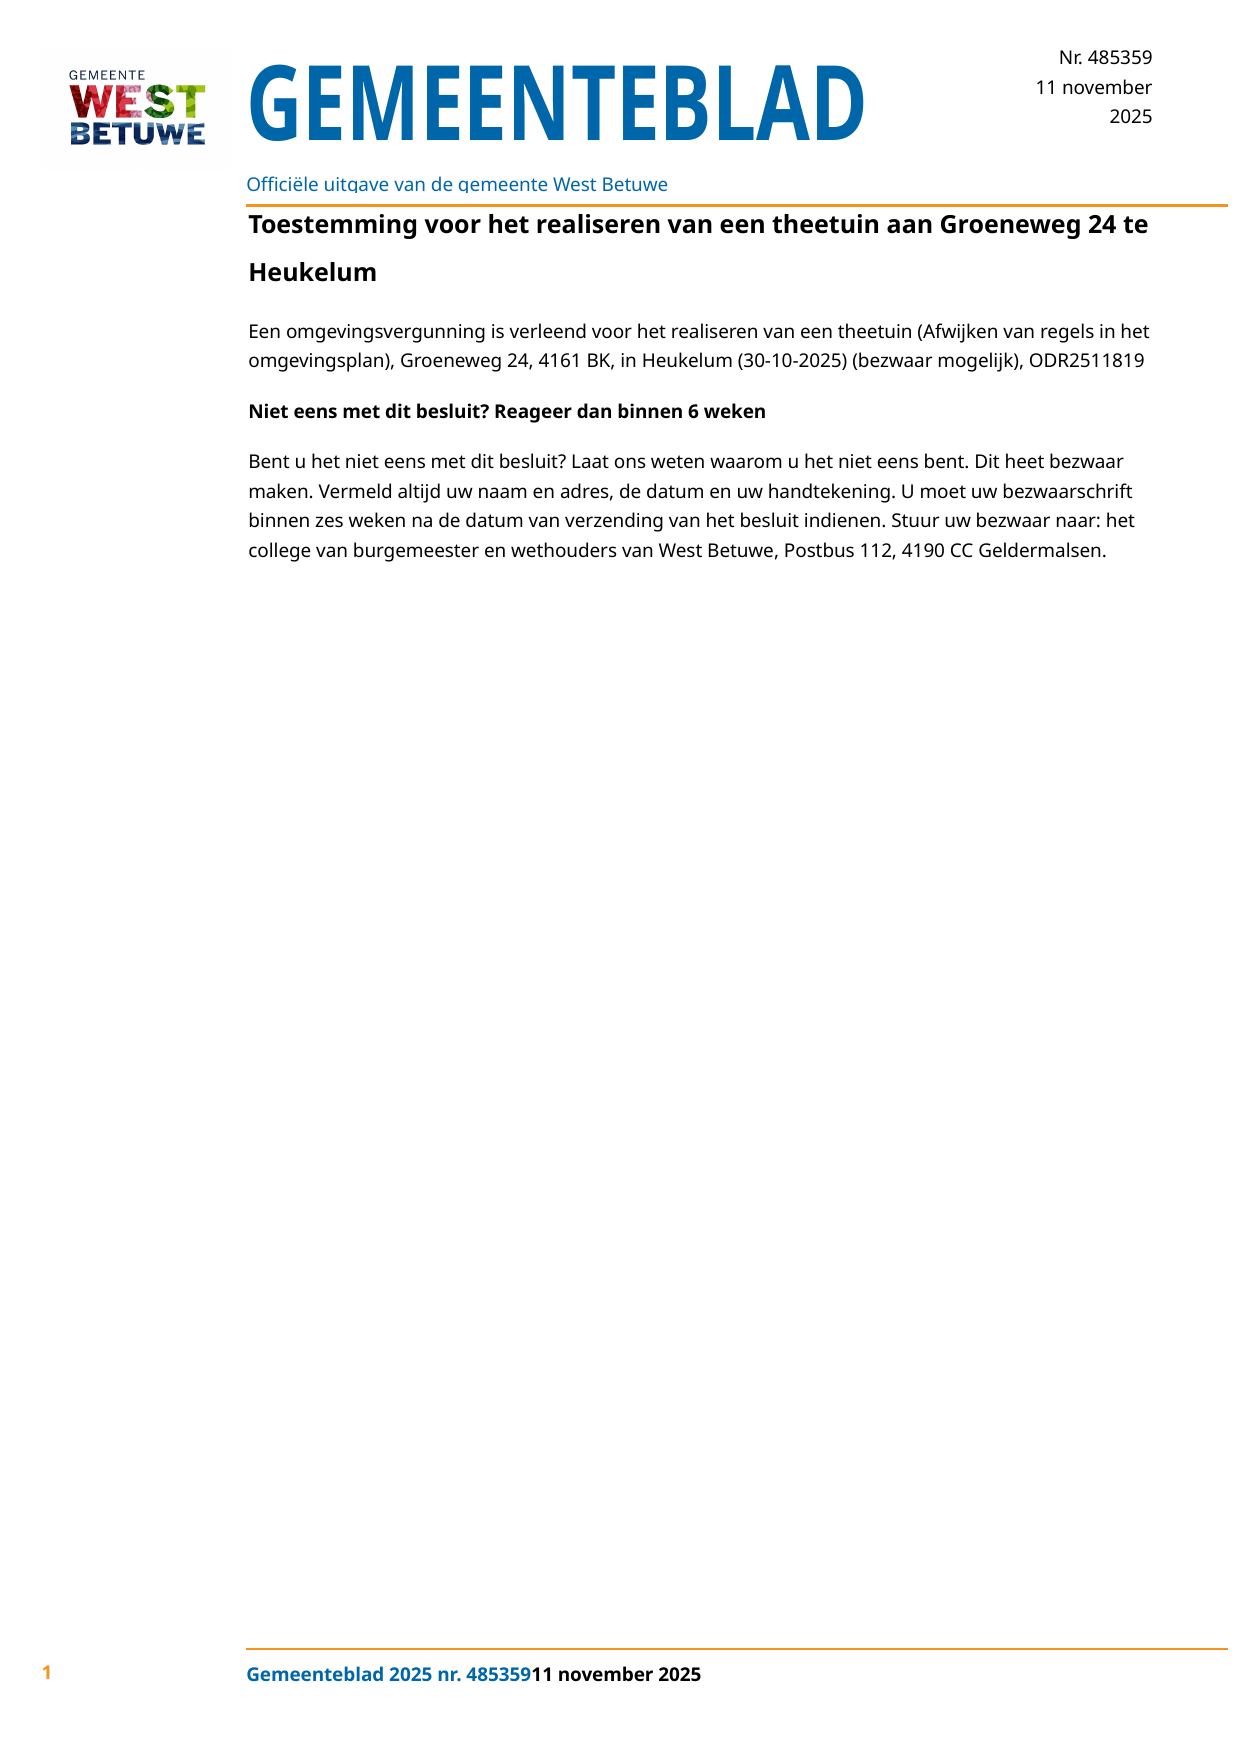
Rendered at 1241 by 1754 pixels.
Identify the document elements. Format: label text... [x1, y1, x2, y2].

text Bent u het niet eens met dit besluit? Laat ons weten waarom u het niet eens bent. Dit heet bezwaar maken. Vermeld altijd uw naam en adres, de datum en uw handtekening. U moet uw bezwaarschrift binnen zes weken na de datum van verzending van het besluit indienen. Stuur uw bezwaar naar: het college van burgemeester en wethouders van West Betuwe, Postbus 112, 4190 CC Geldermalsen. [248, 448, 1152, 563]
text Toestemming voor het realiseren van een theetuin aan Groeneweg 24 te Heukelum [248, 207, 1152, 288]
text Niet eens met dit besluit? Reageer dan binnen 6 weken [248, 398, 1152, 424]
text Een omgevingsvergunning is verleend voor het realiseren van een theetuin (Afwijken van regels in het omgevingsplan), Groeneweg 24, 4161 BK, in Heukelum (30-10-2025) (bezwaar mogelijk), ODR2511819 [248, 318, 1152, 373]
picture [41, 47, 231, 172]
